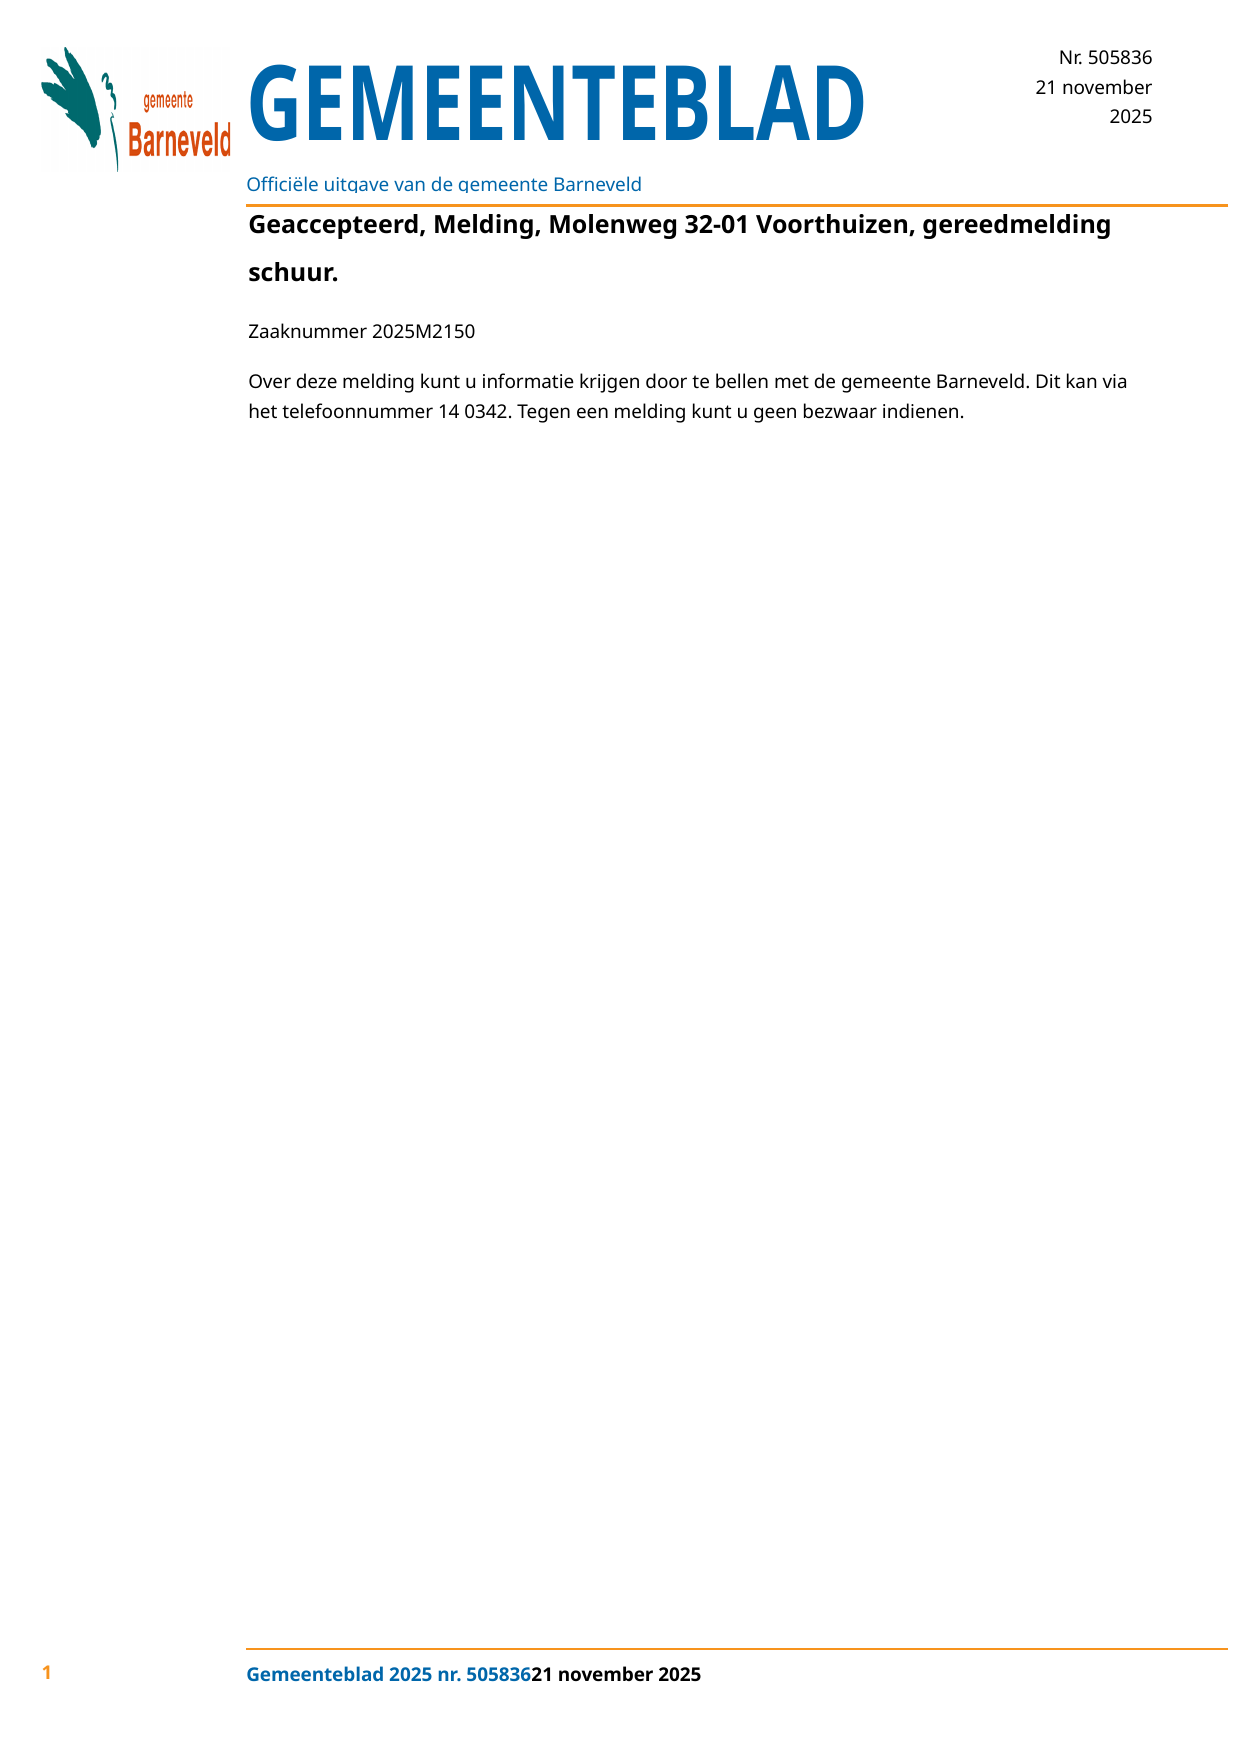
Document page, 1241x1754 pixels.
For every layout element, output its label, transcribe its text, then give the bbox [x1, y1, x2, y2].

text Geaccepteerd, Melding, Molenweg 32-01 Voorthuizen, gereedmelding schuur. [248, 207, 1152, 288]
picture [41, 47, 231, 172]
text Over deze melding kunt u informatie krijgen door te bellen met de gemeente Barneveld. Dit kan via het telefoonnummer 14 0342. Tegen een melding kunt u geen bezwaar indienen. [248, 368, 1152, 424]
text Zaaknummer 2025M2150 [248, 318, 1152, 344]
